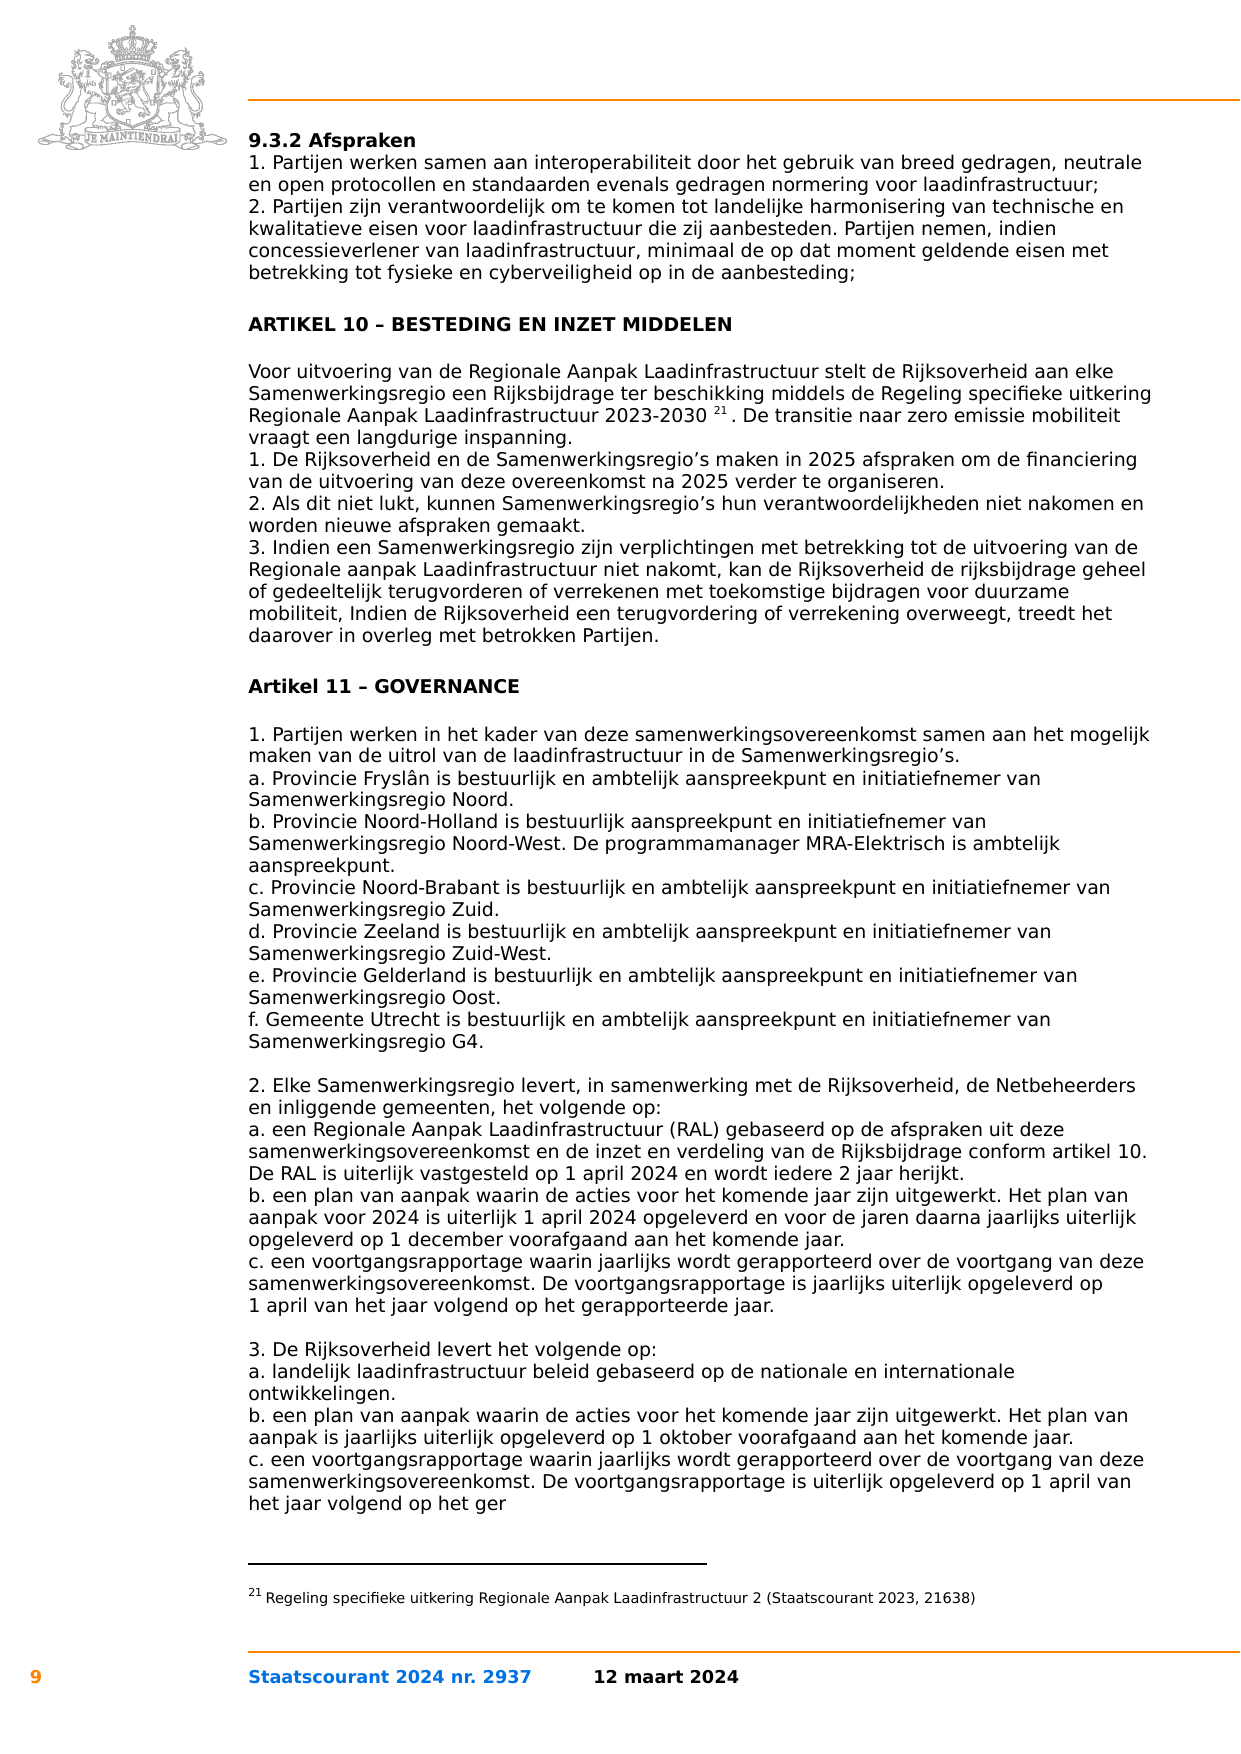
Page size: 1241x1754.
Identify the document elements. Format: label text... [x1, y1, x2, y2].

text 2. Elke Samenwerkingsregio levert, in samenwerking met de Rijksoverheid, de Netbeheerders en inliggende gemeenten, het volgende op: [248, 1075, 1163, 1119]
text a. Provincie Fryslân is bestuurlijk en ambtelijk aanspreekpunt en initiatiefnemer van Samenwerkingsregio Noord. [248, 767, 1163, 811]
text c. een voortgangsrapportage waarin jaarlijks wordt gerapporteerd over de voortgang van deze samenwerkingsovereenkomst. De voortgangsrapportage is uiterlijk opgeleverd op 1 april van het jaar volgend op het ger [248, 1448, 1163, 1514]
picture [38, 25, 227, 150]
subtitle ARTIKEL 10 – BESTEDING EN INZET MIDDELEN [248, 314, 1163, 336]
text 1. Partijen werken samen aan interoperabiliteit door het gebruik van breed gedragen, neutrale en open protocollen en standaarden evenals gedragen normering voor laadinfrastructuur; [248, 152, 1163, 196]
text 3. De Rijksoverheid levert het volgende op: [248, 1339, 1163, 1361]
text c. een voortgangsrapportage waarin jaarlijks wordt gerapporteerd over de voortgang van deze samenwerkingsovereenkomst. De voortgangsrapportage is jaarlijks uiterlijk opgeleverd op 1 april van het jaar volgend op het gerapporteerde jaar. [248, 1251, 1163, 1317]
text 2. Partijen zijn verantwoordelijk om te komen tot landelijke harmonisering van technische en kwalitatieve eisen voor laadinfrastructuur die zij aanbesteden. Partijen nemen, indien concessieverlener van laadinfrastructuur, minimaal de op dat moment geldende eisen met betrekking tot fysieke en cyberveiligheid op in de aanbesteding; [248, 196, 1163, 284]
text 1. Partijen werken in het kader van deze samenwerkingsovereenkomst samen aan het mogelijk maken van de uitrol van de laadinfrastructuur in de Samenwerkingsregio’s. [248, 723, 1163, 767]
text b. Provincie Noord-Holland is bestuurlijk aanspreekpunt en initiatiefnemer van Samenwerkingsregio Noord-West. De programmamanager MRA-Elektrisch is ambtelijk aanspreekpunt. [248, 811, 1163, 877]
text Voor uitvoering van de Regionale Aanpak Laadinfrastructuur stelt de Rijksoverheid aan elke Samenwerkingsregio een Rijksbijdrage ter beschikking middels de Regeling specifieke uitkering Regionale Aanpak Laadinfrastructuur 2023-2030 . De transitie naar zero emissie mobiliteit vraagt een langdurige inspanning. [248, 361, 1163, 449]
text Regeling specifieke uitkering Regionale Aanpak Laadinfrastructuur 2 (Staatscourant 2023, 21638) [248, 1586, 1163, 1608]
text e. Provincie Gelderland is bestuurlijk en ambtelijk aanspreekpunt en initiatiefnemer van Samenwerkingsregio Oost. [248, 965, 1163, 1009]
text 1. De Rijksoverheid en de Samenwerkingsregio’s maken in 2025 afspraken om de financiering van de uitvoering van deze overeenkomst na 2025 verder te organiseren. [248, 449, 1163, 493]
subtitle Artikel 11 – GOVERNANCE [248, 676, 1163, 698]
subtitle 9.3.2 Afspraken [248, 130, 1163, 152]
text a. landelijk laadinfrastructuur beleid gebaseerd op de nationale en internationale ontwikkelingen. [248, 1361, 1163, 1404]
text 3. Indien een Samenwerkingsregio zijn verplichtingen met betrekking tot de uitvoering van de Regionale aanpak Laadinfrastructuur niet nakomt, kan de Rijksoverheid de rijksbijdrage geheel of gedeeltelijk terugvorderen of verrekenen met toekomstige bijdragen voor duurzame mobiliteit, Indien de Rijksoverheid een terugvordering of verrekening overweegt, treedt het daarover in overleg met betrokken Partijen. [248, 537, 1163, 646]
text d. Provincie Zeeland is bestuurlijk en ambtelijk aanspreekpunt en initiatiefnemer van Samenwerkingsregio Zuid-West. [248, 921, 1163, 965]
text b. een plan van aanpak waarin de acties voor het komende jaar zijn uitgewerkt. Het plan van aanpak is jaarlijks uiterlijk opgeleverd op 1 oktober voorafgaand aan het komende jaar. [248, 1404, 1163, 1448]
text c. Provincie Noord-Brabant is bestuurlijk en ambtelijk aanspreekpunt en initiatiefnemer van Samenwerkingsregio Zuid. [248, 877, 1163, 921]
text a. een Regionale Aanpak Laadinfrastructuur (RAL) gebaseerd op de afspraken uit deze samenwerkingsovereenkomst en de inzet en verdeling van de Rijksbijdrage conform artikel 10. De RAL is uiterlijk vastgesteld op 1 april 2024 en wordt iedere 2 jaar herijkt. [248, 1119, 1163, 1185]
text b. een plan van aanpak waarin de acties voor het komende jaar zijn uitgewerkt. Het plan van aanpak voor 2024 is uiterlijk 1 april 2024 opgeleverd en voor de jaren daarna jaarlijks uiterlijk opgeleverd op 1 december voorafgaand aan het komende jaar. [248, 1185, 1163, 1251]
text 2. Als dit niet lukt, kunnen Samenwerkingsregio’s hun verantwoordelijkheden niet nakomen en worden nieuwe afspraken gemaakt. [248, 493, 1163, 537]
text f. Gemeente Utrecht is bestuurlijk en ambtelijk aanspreekpunt en initiatiefnemer van Samenwerkingsregio G4. [248, 1009, 1163, 1053]
